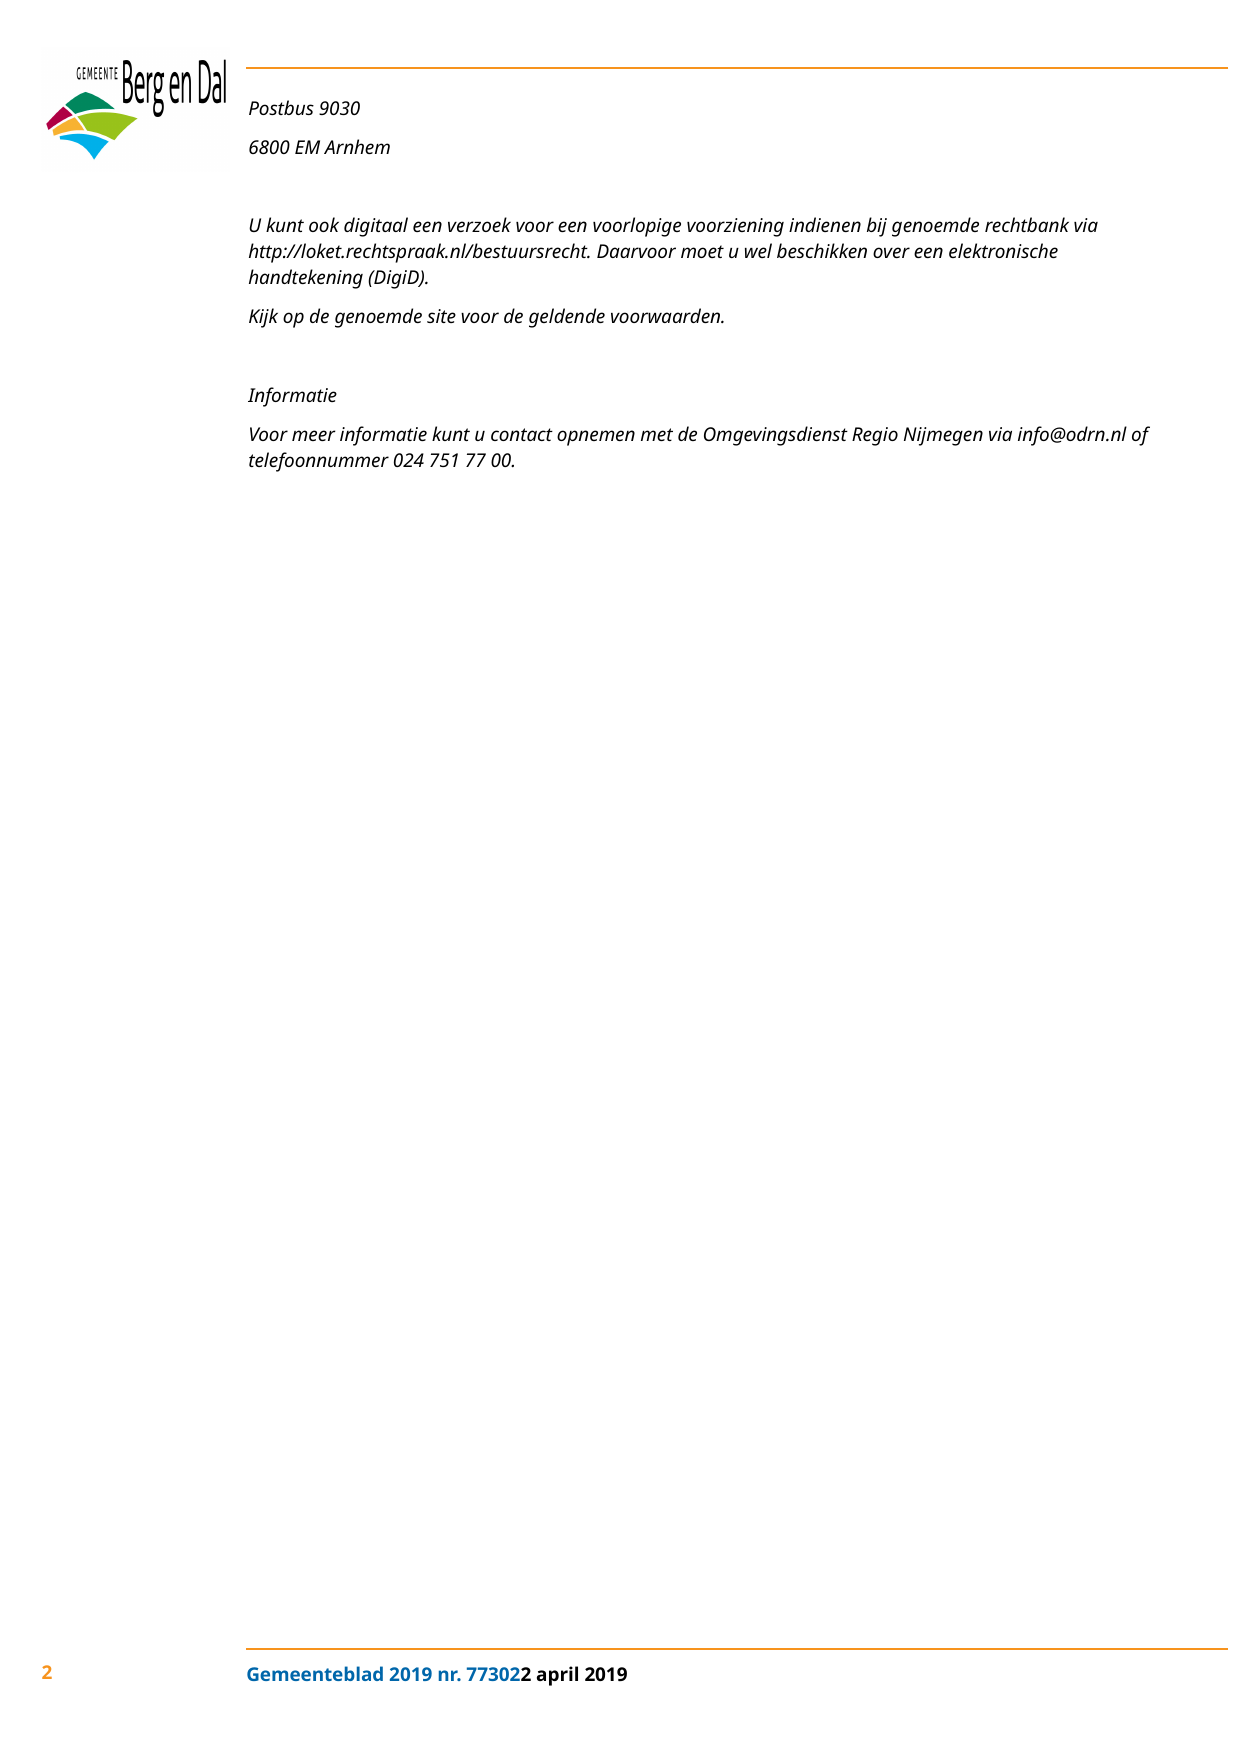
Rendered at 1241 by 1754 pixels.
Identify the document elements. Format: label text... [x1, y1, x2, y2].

picture [41, 47, 231, 172]
text 6800 EM Arnhem [248, 134, 1152, 160]
text Voor meer informatie kunt u contact opnemen met de Omgevingsdienst Regio Nijmegen via info@odrn.nl of telefoonnummer 024 751 77 00. [248, 421, 1152, 473]
text Postbus 9030 [248, 95, 1152, 121]
text U kunt ook digitaal een verzoek voor een voorlopige voorziening indienen bij genoemde rechtbank via http://loket.rechtspraak.nl/bestuursrecht. Daarvoor moet u wel beschikken over een elektronische handtekening (DigiD). [248, 213, 1152, 290]
text Informatie [248, 382, 1152, 408]
text Kijk op de genoemde site voor de geldende voorwaarden. [248, 303, 1152, 329]
